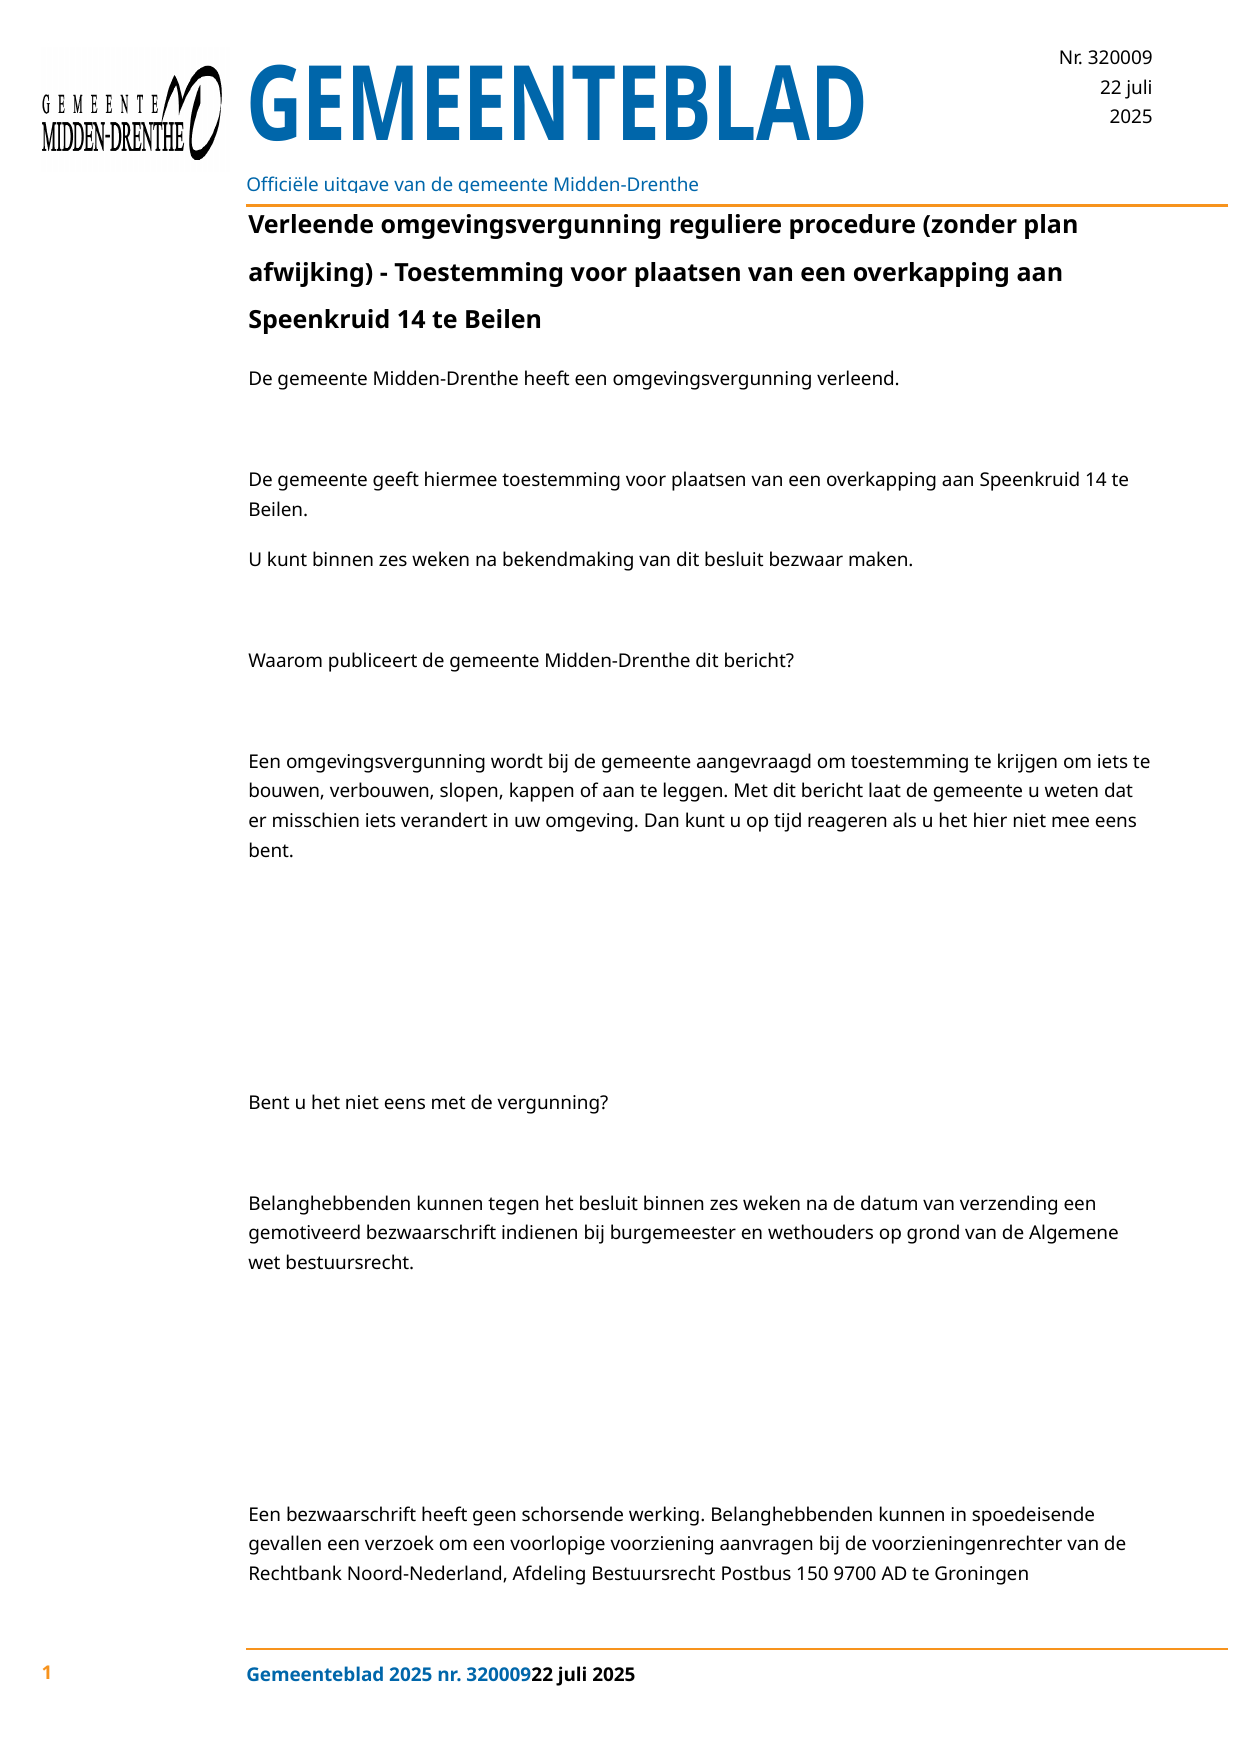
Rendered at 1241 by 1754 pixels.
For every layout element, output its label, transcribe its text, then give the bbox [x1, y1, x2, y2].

text Verleende omgevingsvergunning reguliere procedure (zonder plan afwijking) - Toestemming voor plaatsen van een overkapping aan Speenkruid 14 te Beilen [248, 207, 1152, 336]
text De gemeente Midden-Drenthe heeft een omgevingsvergunning verleend. [248, 366, 1152, 391]
text Een bezwaarschrift heeft geen schorsende werking. Belanghebbenden kunnen in spoedeisende gevallen een verzoek om een voorlopige voorziening aanvragen bij de voorzieningenrechter van de Rechtbank Noord-Nederland, Afdeling Bestuursrecht Postbus 150 9700 AD te Groningen [248, 1501, 1152, 1586]
text Waarom publiceert de gemeente Midden-Drenthe dit bericht? [248, 647, 1152, 673]
text Bent u het niet eens met de vergunning? [248, 1089, 1152, 1114]
text Belanghebbenden kunnen tegen het besluit binnen zes weken na de datum van verzending een gemotiveerd bezwaarschrift indienen bij burgemeester en wethouders op grond van de Algemene wet bestuursrecht. [248, 1190, 1152, 1274]
text U kunt binnen zes weken na bekendmaking van dit besluit bezwaar maken. [248, 546, 1152, 572]
text De gemeente geeft hiermee toestemming voor plaatsen van een overkapping aan Speenkruid 14 te Beilen. [248, 466, 1152, 522]
text Een omgevingsvergunning wordt bij de gemeente aangevraagd om toestemming te krijgen om iets te bouwen, verbouwen, slopen, kappen of aan te leggen. Met dit bericht laat de gemeente u weten dat er misschien iets verandert in uw omgeving. Dan kunt u op tijd reageren als u het hier niet mee eens bent. [248, 748, 1152, 862]
picture [41, 47, 231, 172]
